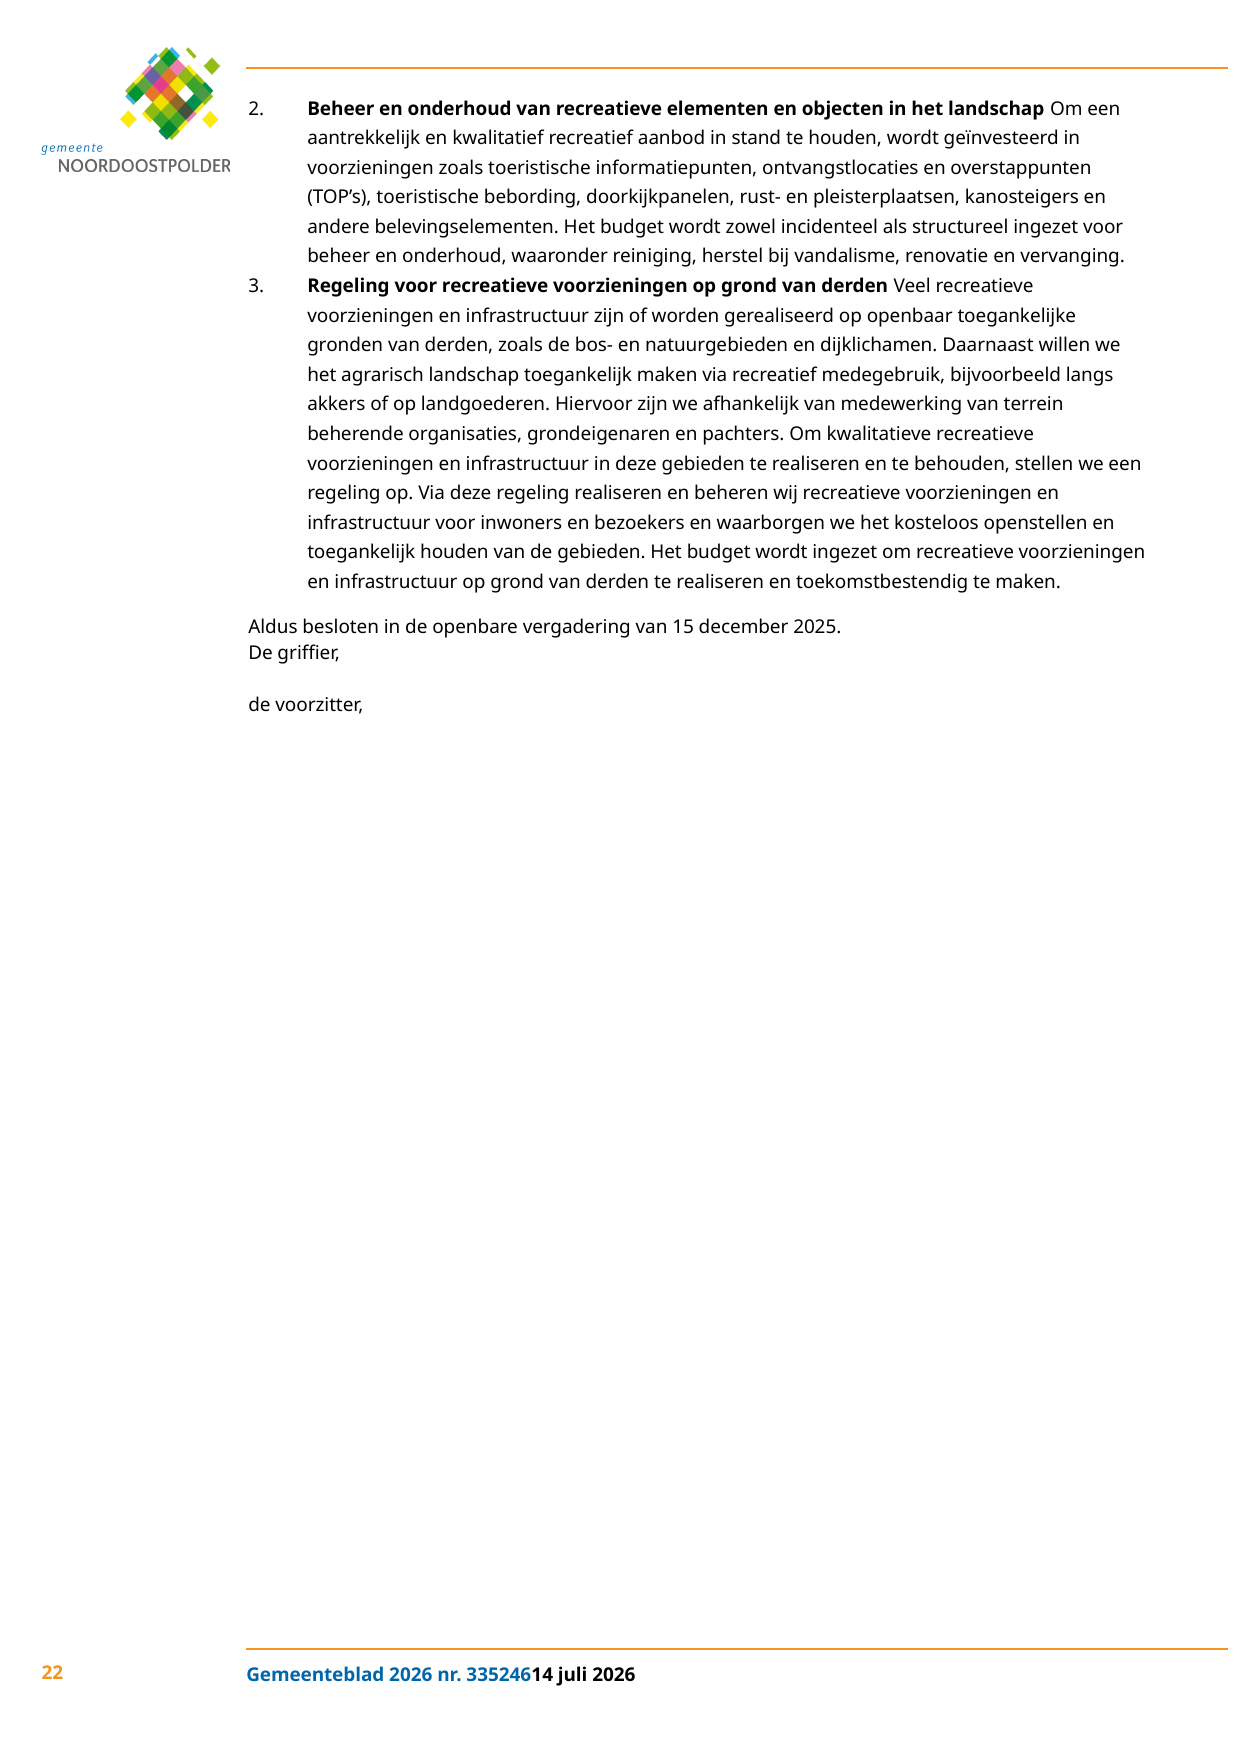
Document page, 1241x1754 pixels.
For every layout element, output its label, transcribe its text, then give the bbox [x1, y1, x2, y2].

list Beheer en onderhoud van recreatieve elementen en objecten in het landschap Om een aantrekkelijk en kwalitatief recreatief aanbod in stand te houden, wordt geïnvesteerd in voorzieningen zoals toeristische informatiepunten, ontvangstlocaties en overstappunten (TOP’s), toeristische bebording, doorkijkpanelen, rust- en pleisterplaatsen, kanosteigers en andere belevingselementen. Het budget wordt zowel incidenteel als structureel ingezet voor beheer en onderhoud, waaronder reiniging, herstel bij vandalisme, renovatie en vervanging. [248, 95, 1152, 268]
picture [41, 47, 231, 172]
text De griffier, [248, 639, 1152, 665]
list Regeling voor recreatieve voorzieningen op grond van derden Veel recreatieve voorzieningen en infrastructuur zijn of worden gerealiseerd op openbaar toegankelijke gronden van derden, zoals de bos- en natuurgebieden en dijklichamen. Daarnaast willen we het agrarisch landschap toegankelijk maken via recreatief medegebruik, bijvoorbeeld langs akkers of op landgoederen. Hiervoor zijn we afhankelijk van medewerking van terrein beherende organisaties, grondeigenaren en pachters. Om kwalitatieve recreatieve voorzieningen en infrastructuur in deze gebieden te realiseren en te behouden, stellen we een regeling op. Via deze regeling realiseren en beheren wij recreatieve voorzieningen en infrastructuur voor inwoners en bezoekers en waarborgen we het kosteloos openstellen en toegankelijk houden van de gebieden. Het budget wordt ingezet om recreatieve voorzieningen en infrastructuur op grond van derden te realiseren en toekomstbestendig te maken. [248, 272, 1152, 594]
text de voorzitter, [248, 691, 1152, 717]
text Aldus besloten in de openbare vergadering van 15 december 2025. [248, 614, 1152, 639]
